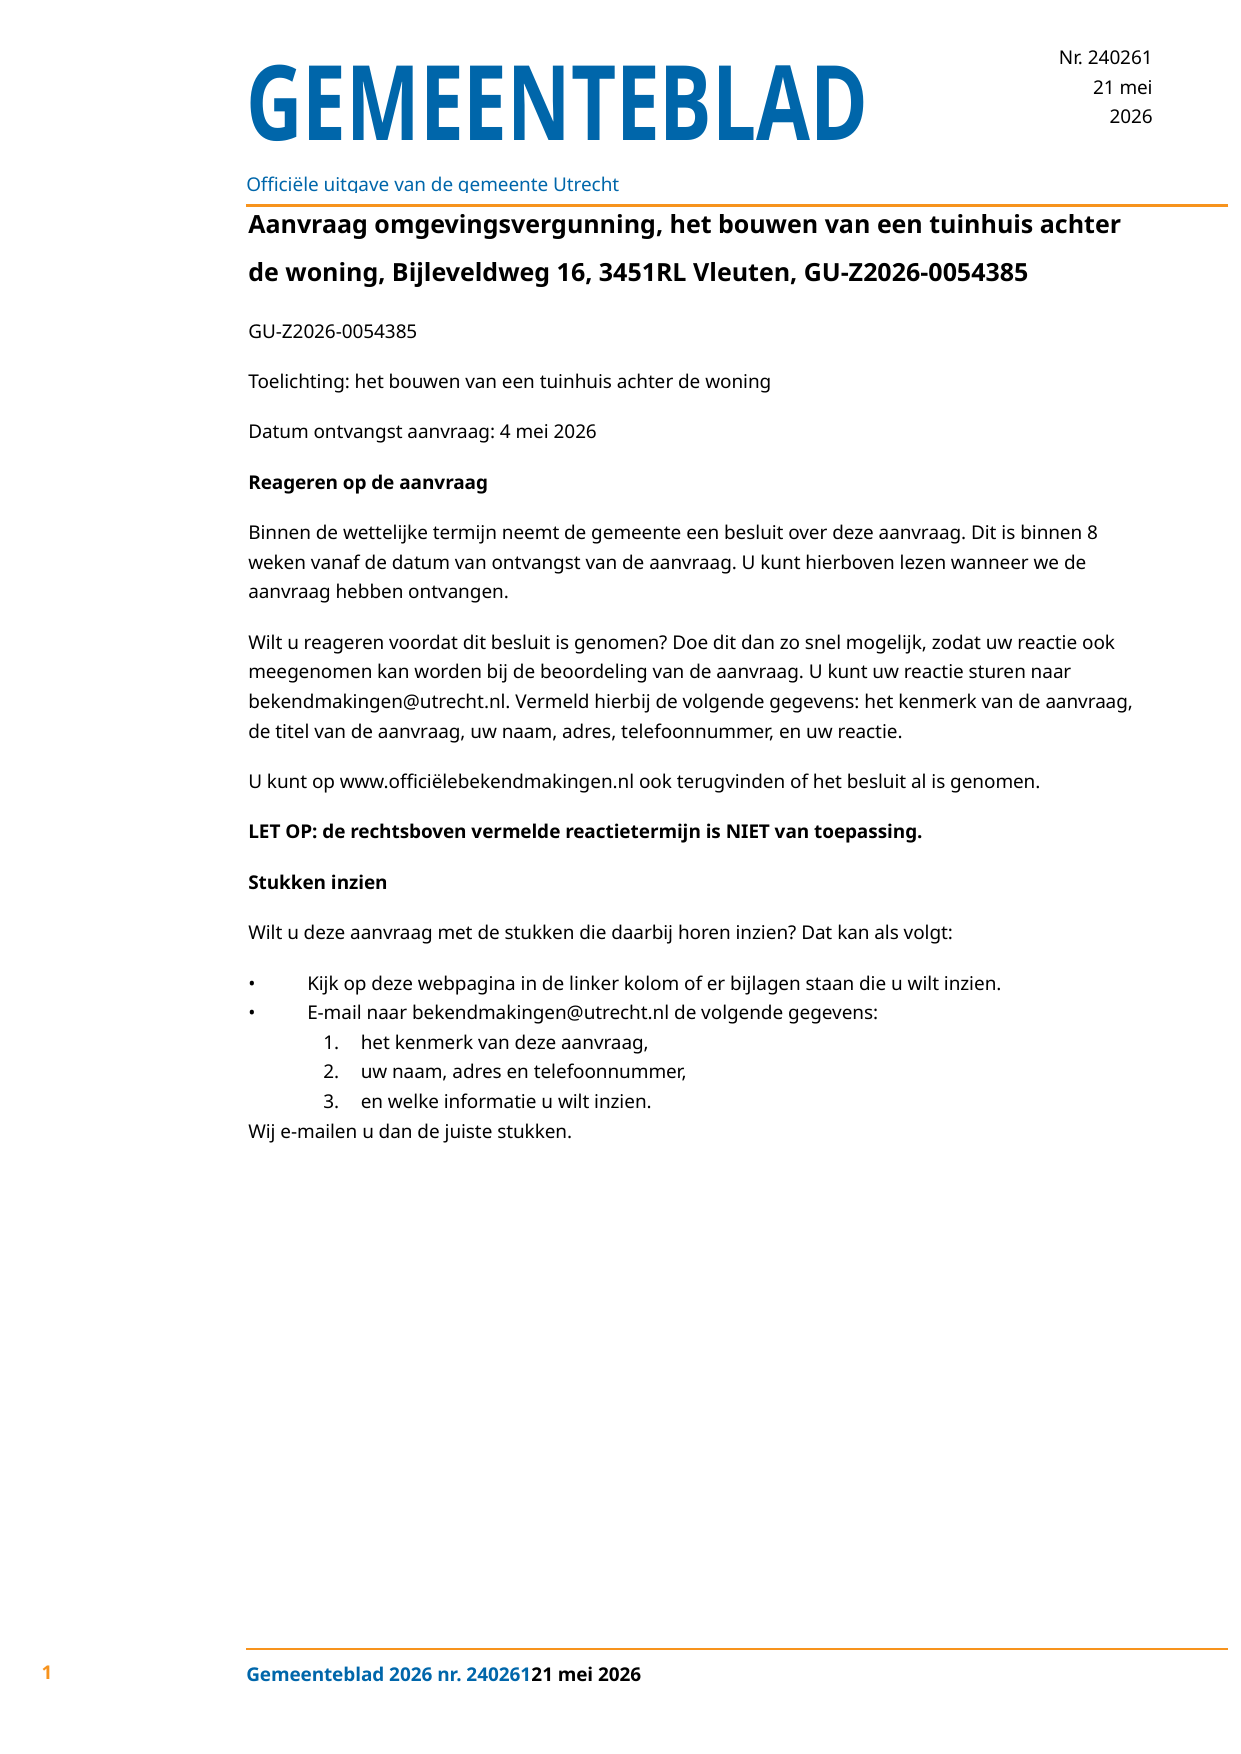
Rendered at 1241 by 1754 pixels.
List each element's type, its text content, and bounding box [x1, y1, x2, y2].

text GU-Z2026-0054385 [248, 318, 1152, 344]
text U kunt op www.officiëlebekendmakingen.nl ook terugvinden of het besluit al is genomen. [248, 768, 1152, 794]
text Wilt u deze aanvraag met de stukken die daarbij horen inzien? Dat kan als volgt: [248, 919, 1152, 945]
text Binnen de wettelijke termijn neemt de gemeente een besluit over deze aanvraag. Dit is binnen 8 weken vanaf de datum van ontvangst van de aanvraag. U kunt hierboven lezen wanneer we de aanvraag hebben ontvangen. [248, 519, 1152, 604]
text Reageren op de aanvraag [248, 469, 1152, 495]
list E-mail naar bekendmakingen@utrecht.nl de volgende gegevens: [248, 999, 1152, 1025]
picture [41, 47, 231, 172]
text Aanvraag omgevingsvergunning, het bouwen van een tuinhuis achter de woning, Bijleveldweg 16, 3451RL Vleuten, GU-Z2026-0054385 [248, 207, 1152, 288]
text Wilt u reageren voordat dit besluit is genomen? Doe dit dan zo snel mogelijk, zodat uw reactie ook meegenomen kan worden bij de beoordeling van de aanvraag. U kunt uw reactie sturen naar bekendmakingen@utrecht.nl. Vermeld hierbij de volgende gegevens: het kenmerk van de aanvraag, de titel van de aanvraag, uw naam, adres, telefoonnummer, en uw reactie. [248, 629, 1152, 744]
text Datum ontvangst aanvraag: 4 mei 2026 [248, 419, 1152, 444]
list en welke informatie u wilt inzien. [323, 1088, 1152, 1114]
text LET OP: de rechtsboven vermelde reactietermijn is NIET van toepassing. [248, 819, 1152, 844]
text Stukken inzien [248, 869, 1152, 895]
list het kenmerk van deze aanvraag, [323, 1029, 1152, 1055]
text Wij e-mailen u dan de juiste stukken. [248, 1118, 1152, 1144]
text Toelichting: het bouwen van een tuinhuis achter de woning [248, 368, 1152, 394]
list uw naam, adres en telefoonnummer, [323, 1059, 1152, 1084]
list Kijk op deze webpagina in de linker kolom of er bijlagen staan die u wilt inzien. [248, 970, 1152, 996]
